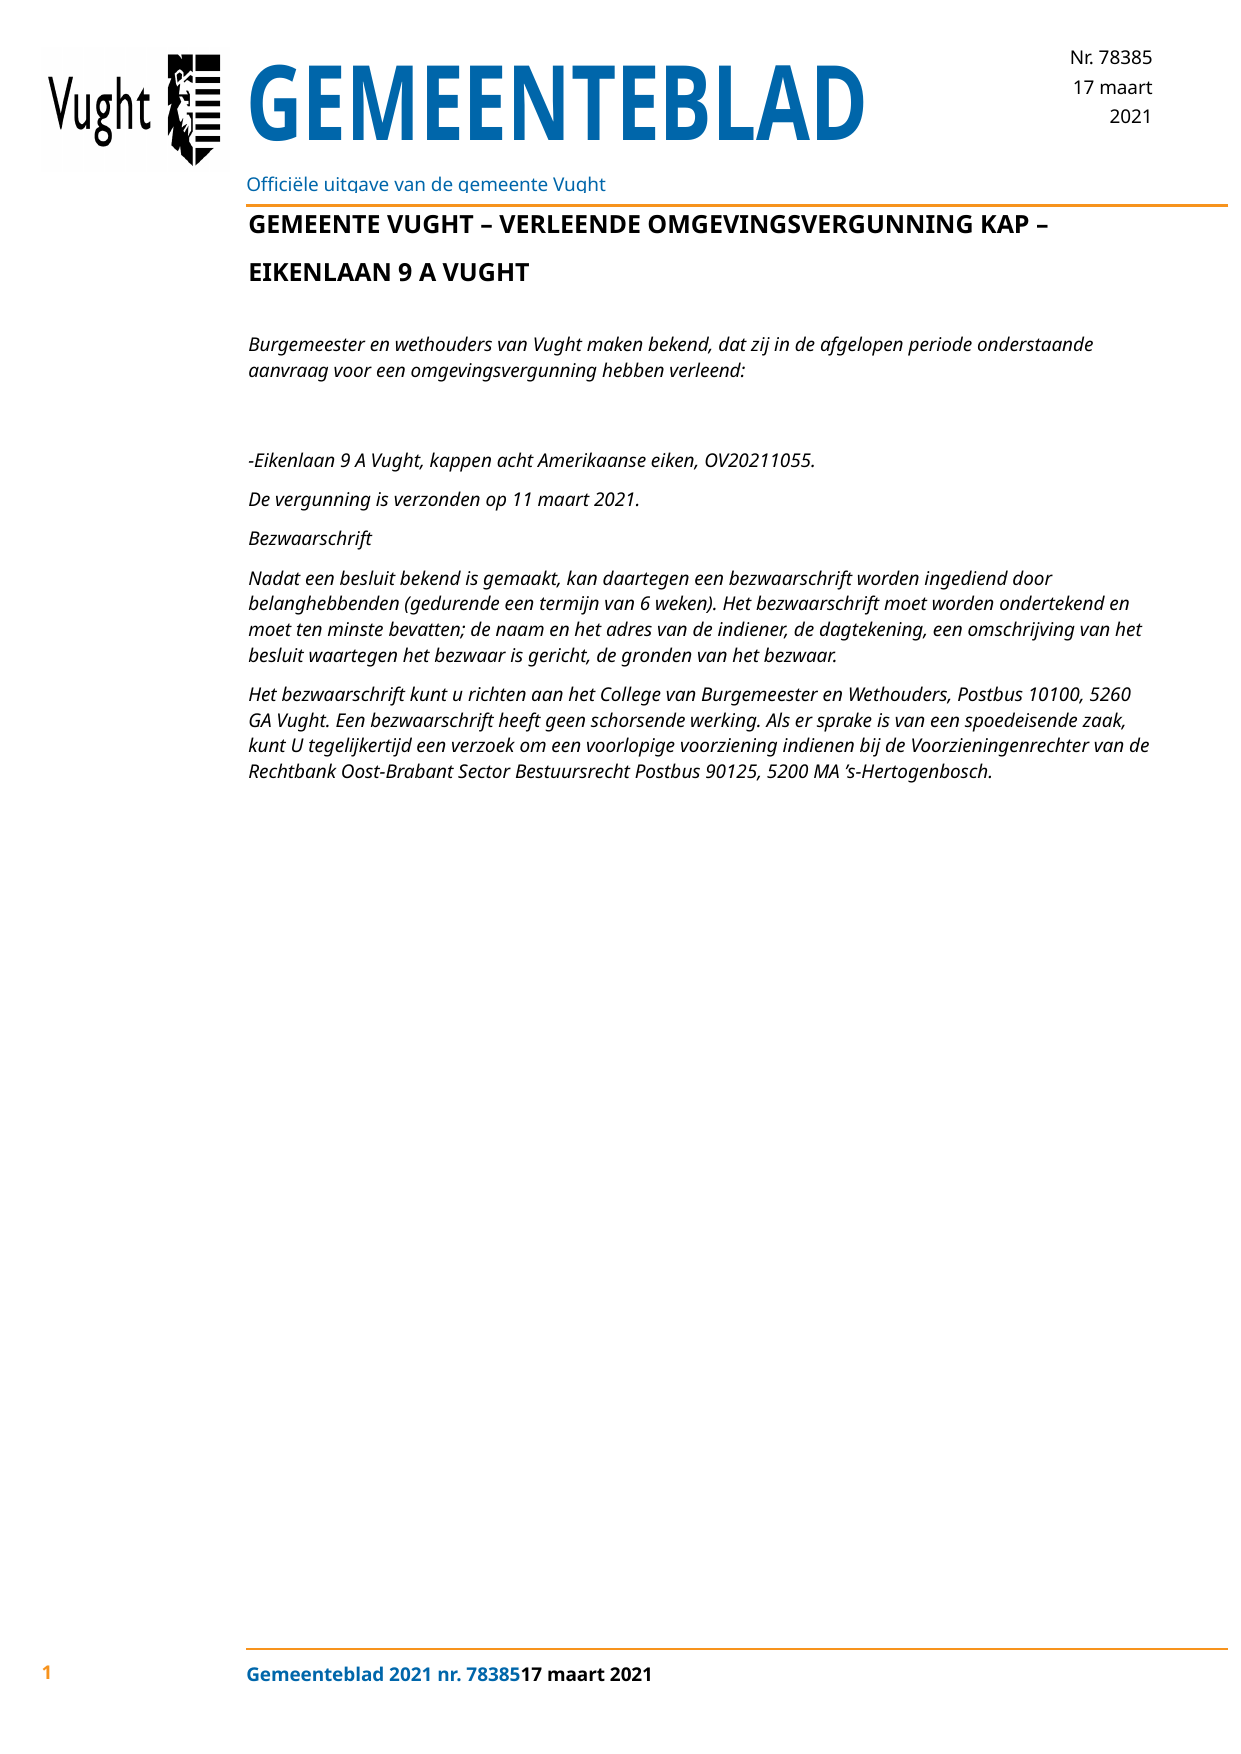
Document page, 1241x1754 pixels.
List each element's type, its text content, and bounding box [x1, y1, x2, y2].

text Burgemeester en wethouders van Vught maken bekend, dat zij in de afgelopen periode onderstaande aanvraag voor een omgevingsvergunning hebben verleend: [248, 331, 1152, 383]
picture [41, 47, 231, 172]
text -Eikenlaan 9 A Vught, kappen acht Amerikaanse eiken, OV20211055. [248, 447, 1152, 473]
text Bezwaarschrift [248, 525, 1152, 551]
text Nadat een besluit bekend is gemaakt, kan daartegen een bezwaarschrift worden ingediend door belanghebbenden (gedurende een termijn van 6 weken). Het bezwaarschrift moet worden ondertekend en moet ten minste bevatten; de naam en het adres van de indiener, de dagtekening, een omschrijving van het besluit waartegen het bezwaar is gericht, de gronden van het bezwaar. [248, 565, 1152, 668]
text De vergunning is verzonden op 11 maart 2021. [248, 486, 1152, 512]
text Het bezwaarschrift kunt u richten aan het College van Burgemeester en Wethouders, Postbus 10100, 5260 GA Vught. Een bezwaarschrift heeft geen schorsende werking. Als er sprake is van een spoedeisende zaak, kunt U tegelijkertijd een verzoek om een voorlopige voorziening indienen bij de Voorzieningenrechter van de Rechtbank Oost-Brabant Sector Bestuursrecht Postbus 90125, 5200 MA ’s-Hertogenbosch. [248, 681, 1152, 784]
text GEMEENTE VUGHT – VERLEENDE OMGEVINGSVERGUNNING KAP – EIKENLAAN 9 A VUGHT [248, 207, 1152, 288]
